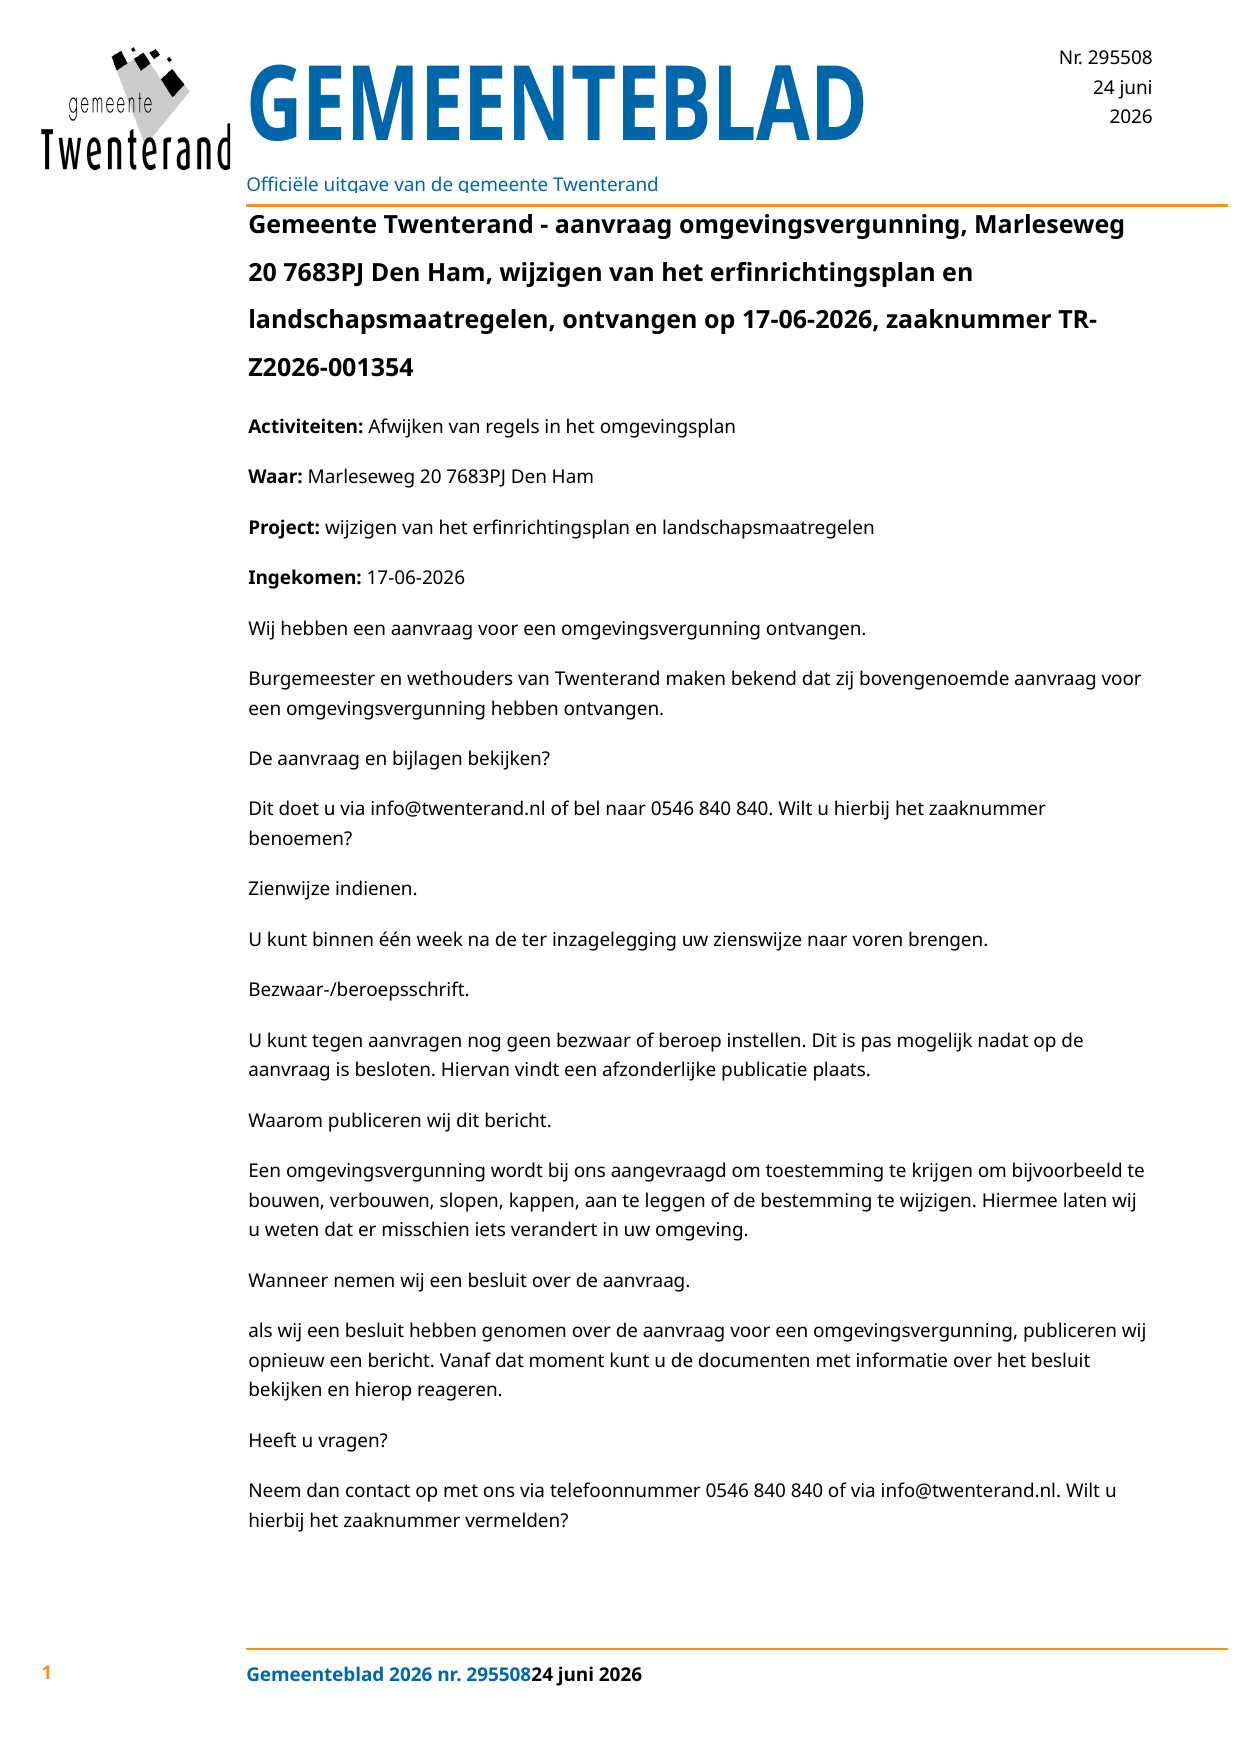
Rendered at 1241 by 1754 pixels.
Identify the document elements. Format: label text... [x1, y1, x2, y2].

text Gemeente Twenterand - aanvraag omgevingsvergunning, Marleseweg 20 7683PJ Den Ham, wijzigen van het erfinrichtingsplan en landschapsmaatregelen, ontvangen op 17-06-2026, zaaknummer TR-Z2026-001354 [248, 207, 1152, 384]
picture [41, 47, 231, 172]
text Activiteiten: Afwijken van regels in het omgevingsplan [248, 413, 1152, 439]
text Dit doet u via info@twenterand.nl of bel naar 0546 840 840. Wilt u hierbij het zaaknummer benoemen? [248, 796, 1152, 851]
text Wanneer nemen wij een besluit over de aanvraag. [248, 1267, 1152, 1293]
text Project: wijzigen van het erfinrichtingsplan en landschapsmaatregelen [248, 514, 1152, 540]
text U kunt binnen één week na de ter inzagelegging uw zienswijze naar voren brengen. [248, 926, 1152, 952]
text De aanvraag en bijlagen bekijken? [248, 745, 1152, 771]
text Ingekomen: 17-06-2026 [248, 564, 1152, 590]
text Wij hebben een aanvraag voor een omgevingsvergunning ontvangen. [248, 615, 1152, 641]
text Neem dan contact op met ons via telefoonnummer 0546 840 840 of via info@twenterand.nl. Wilt u hierbij het zaaknummer vermelden? [248, 1477, 1152, 1533]
text Burgemeester en wethouders van Twenterand maken bekend dat zij bovengenoemde aanvraag voor een omgevingsvergunning hebben ontvangen. [248, 665, 1152, 721]
text Waar: Marleseweg 20 7683PJ Den Ham [248, 463, 1152, 489]
text U kunt tegen aanvragen nog geen bezwaar of beroep instellen. Dit is pas mogelijk nadat op de aanvraag is besloten. Hiervan vindt een afzonderlijke publicatie plaats. [248, 1027, 1152, 1082]
text Heeft u vragen? [248, 1427, 1152, 1453]
text als wij een besluit hebben genomen over de aanvraag voor een omgevingsvergunning, publiceren wij opnieuw een bericht. Vanaf dat moment kunt u de documenten met informatie over het besluit bekijken en hierop reageren. [248, 1317, 1152, 1402]
text Zienwijze indienen. [248, 876, 1152, 901]
text Een omgevingsvergunning wordt bij ons aangevraagd om toestemming te krijgen om bijvoorbeeld te bouwen, verbouwen, slopen, kappen, aan te leggen of de bestemming te wijzigen. Hiermee laten wij u weten dat er misschien iets verandert in uw omgeving. [248, 1157, 1152, 1242]
text Bezwaar-/beroepsschrift. [248, 976, 1152, 1002]
text Waarom publiceren wij dit bericht. [248, 1107, 1152, 1133]
